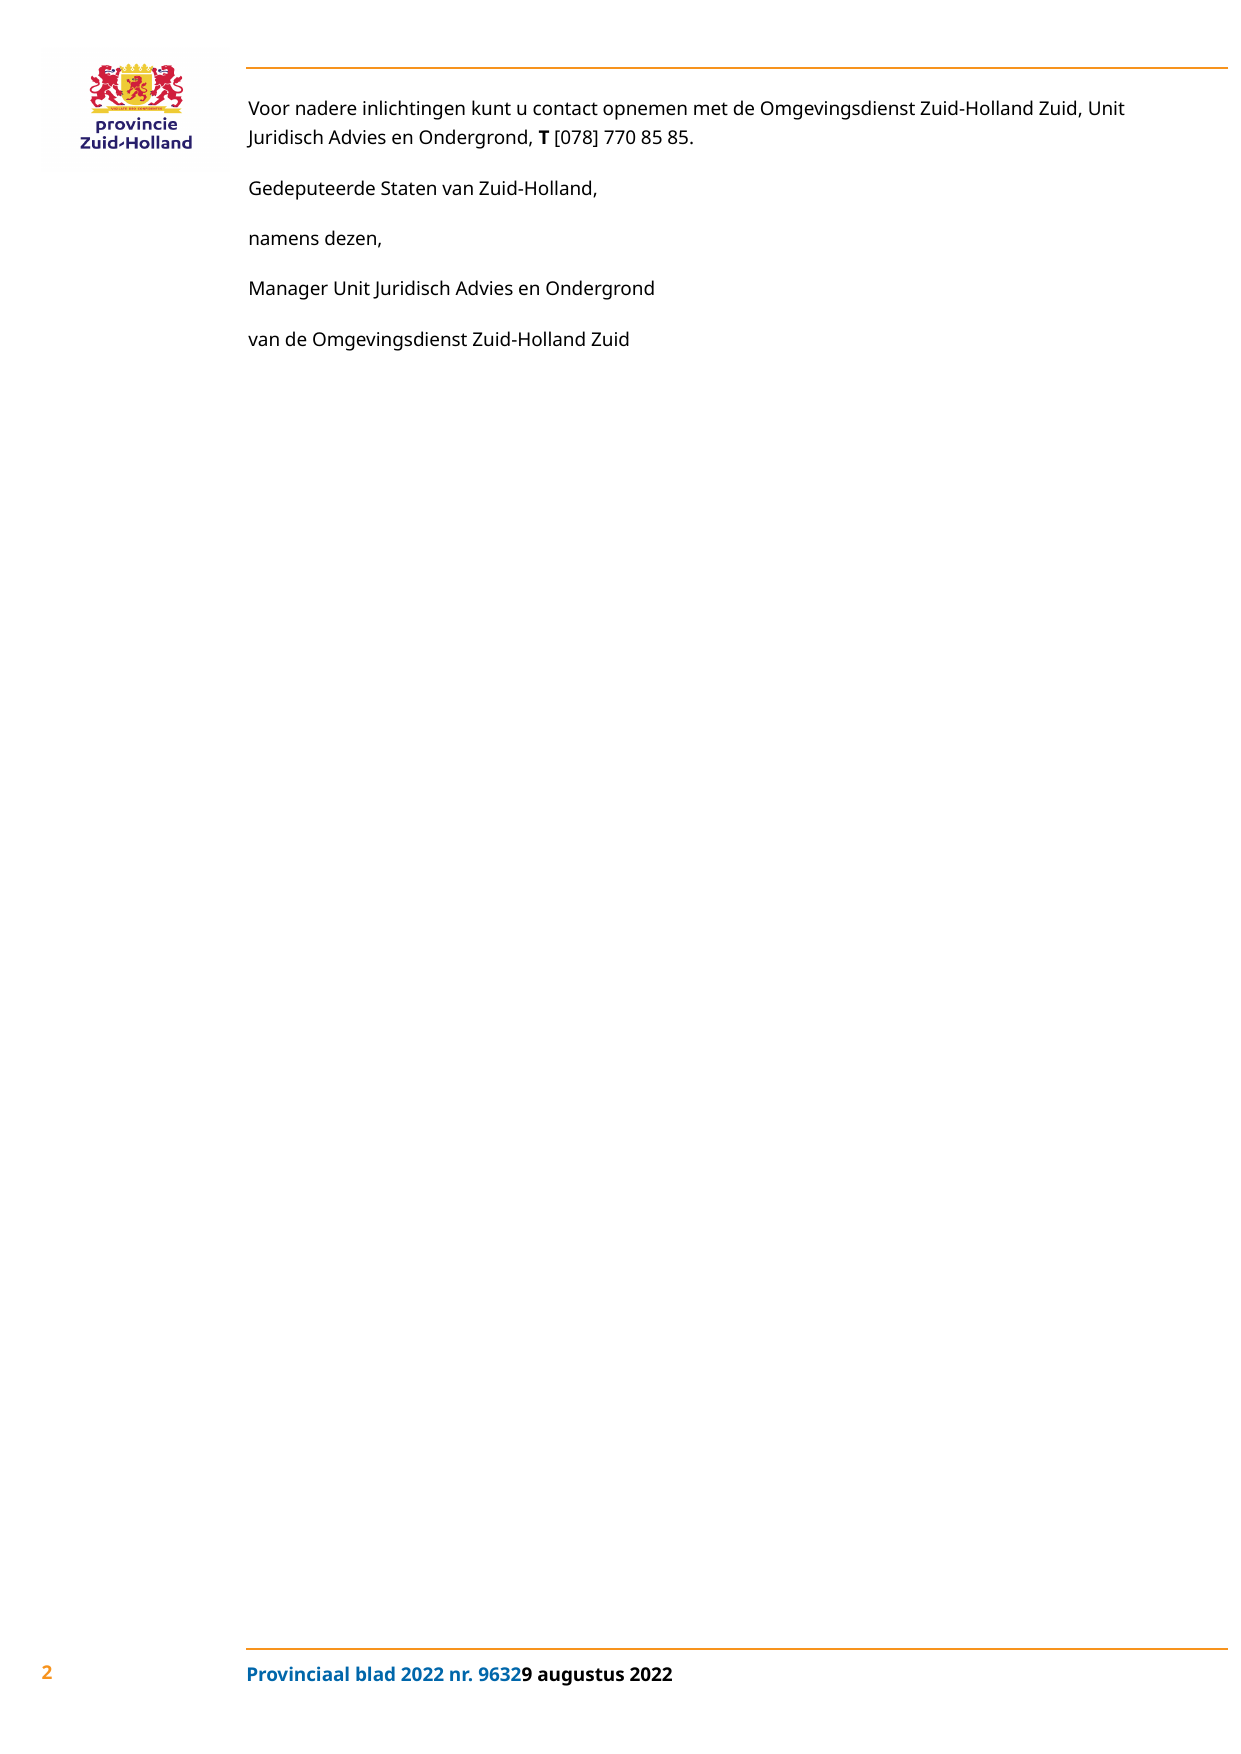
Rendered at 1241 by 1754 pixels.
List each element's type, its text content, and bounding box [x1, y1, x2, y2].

text Manager Unit Juridisch Advies en Ondergrond [248, 276, 1152, 301]
text Voor nadere inlichtingen kunt u contact opnemen met de Omgevingsdienst Zuid-Holland Zuid, Unit Juridisch Advies en Ondergrond, T [078] 770 85 85. [248, 95, 1152, 150]
text van de Omgevingsdienst Zuid-Holland Zuid [248, 326, 1152, 352]
text namens dezen, [248, 225, 1152, 251]
text Gedeputeerde Staten van Zuid-Holland, [248, 175, 1152, 201]
picture [41, 47, 231, 172]
